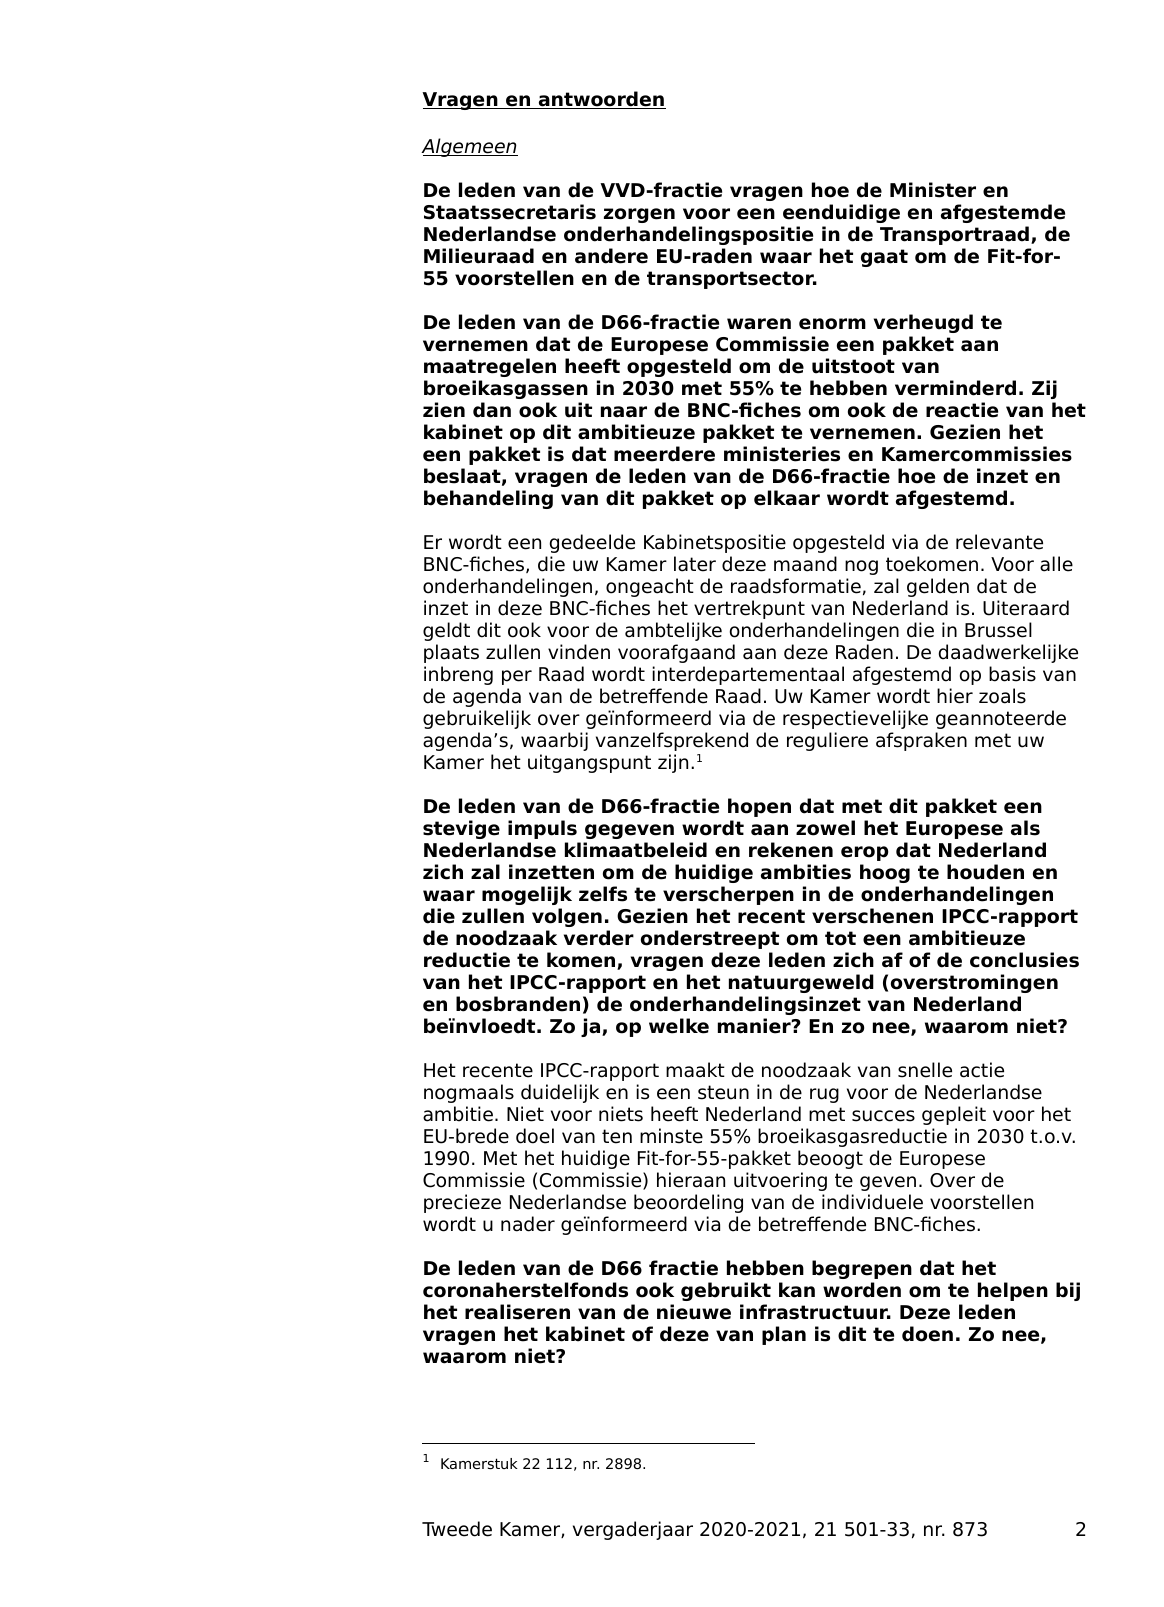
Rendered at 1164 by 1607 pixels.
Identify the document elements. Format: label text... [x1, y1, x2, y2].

text De leden van de D66-fractie hopen dat met dit pakket een stevige impuls gegeven wordt aan zowel het Europese als Nederlandse klimaatbeleid en rekenen erop dat Nederland zich zal inzetten om de huidige ambities hoog te houden en waar mogelijk zelfs te verscherpen in de onderhandelingen die zullen volgen. Gezien het recent verschenen IPCC-rapport de noodzaak verder onderstreept om tot een ambitieuze reductie te komen, vragen deze leden zich af of de conclusies van het IPCC-rapport en het natuurgeweld (overstromingen en bosbranden) de onderhandelingsinzet van Nederland beïnvloedt. Zo ja, op welke manier? En zo nee, waarom niet? [422, 796, 1087, 1038]
text Kamerstuk 22 112, nr. 2898. [422, 1452, 1087, 1474]
subtitle Vragen en antwoorden [422, 89, 1087, 111]
text Er wordt een gedeelde Kabinetspositie opgesteld via de relevante BNC-fiches, die uw Kamer later deze maand nog toekomen. Voor alle onderhandelingen, ongeacht de raadsformatie, zal gelden dat de inzet in deze BNC-fiches het vertrekpunt van Nederland is. Uiteraard geldt dit ook voor de ambtelijke onderhandelingen die in Brussel plaats zullen vinden voorafgaand aan deze Raden. De daadwerkelijke inbreng per Raad wordt interdepartementaal afgestemd op basis van de agenda van de betreffende Raad. Uw Kamer wordt hier zoals gebruikelijk over geïnformeerd via de respectievelijke geannoteerde agenda’s, waarbij vanzelfsprekend de reguliere afspraken met uw Kamer het uitgangspunt zijn. [422, 532, 1087, 774]
text De leden van de D66-fractie waren enorm verheugd te vernemen dat de Europese Commissie een pakket aan maatregelen heeft opgesteld om de uitstoot van broeikasgassen in 2030 met 55% te hebben verminderd. Zij zien dan ook uit naar de BNC-fiches om ook de reactie van het kabinet op dit ambitieuze pakket te vernemen. Gezien het een pakket is dat meerdere ministeries en Kamercommissies beslaat, vragen de leden van de D66-fractie hoe de inzet en behandeling van dit pakket op elkaar wordt afgestemd. [422, 312, 1087, 510]
text Het recente IPCC-rapport maakt de noodzaak van snelle actie nogmaals duidelijk en is een steun in de rug voor de Nederlandse ambitie. Niet voor niets heeft Nederland met succes gepleit voor het EU-brede doel van ten minste 55% broeikasgasreductie in 2030 t.o.v. 1990. Met het huidige Fit-for-55-pakket beoogt de Europese Commissie (Commissie) hieraan uitvoering te geven. Over de precieze Nederlandse beoordeling van de individuele voorstellen wordt u nader geïnformeerd via de betreffende BNC-fiches. [422, 1060, 1087, 1236]
subtitle Algemeen [422, 136, 1087, 158]
text De leden van de D66 fractie hebben begrepen dat het coronaherstelfonds ook gebruikt kan worden om te helpen bij het realiseren van de nieuwe infrastructuur. Deze leden vragen het kabinet of deze van plan is dit te doen. Zo nee, waarom niet? [422, 1258, 1087, 1368]
text De leden van de VVD-fractie vragen hoe de Minister en Staatssecretaris zorgen voor een eenduidige en afgestemde Nederlandse onderhandelingspositie in de Transportraad, de Milieuraad en andere EU-raden waar het gaat om de Fit-for-55 voorstellen en de transportsector. [422, 180, 1087, 290]
